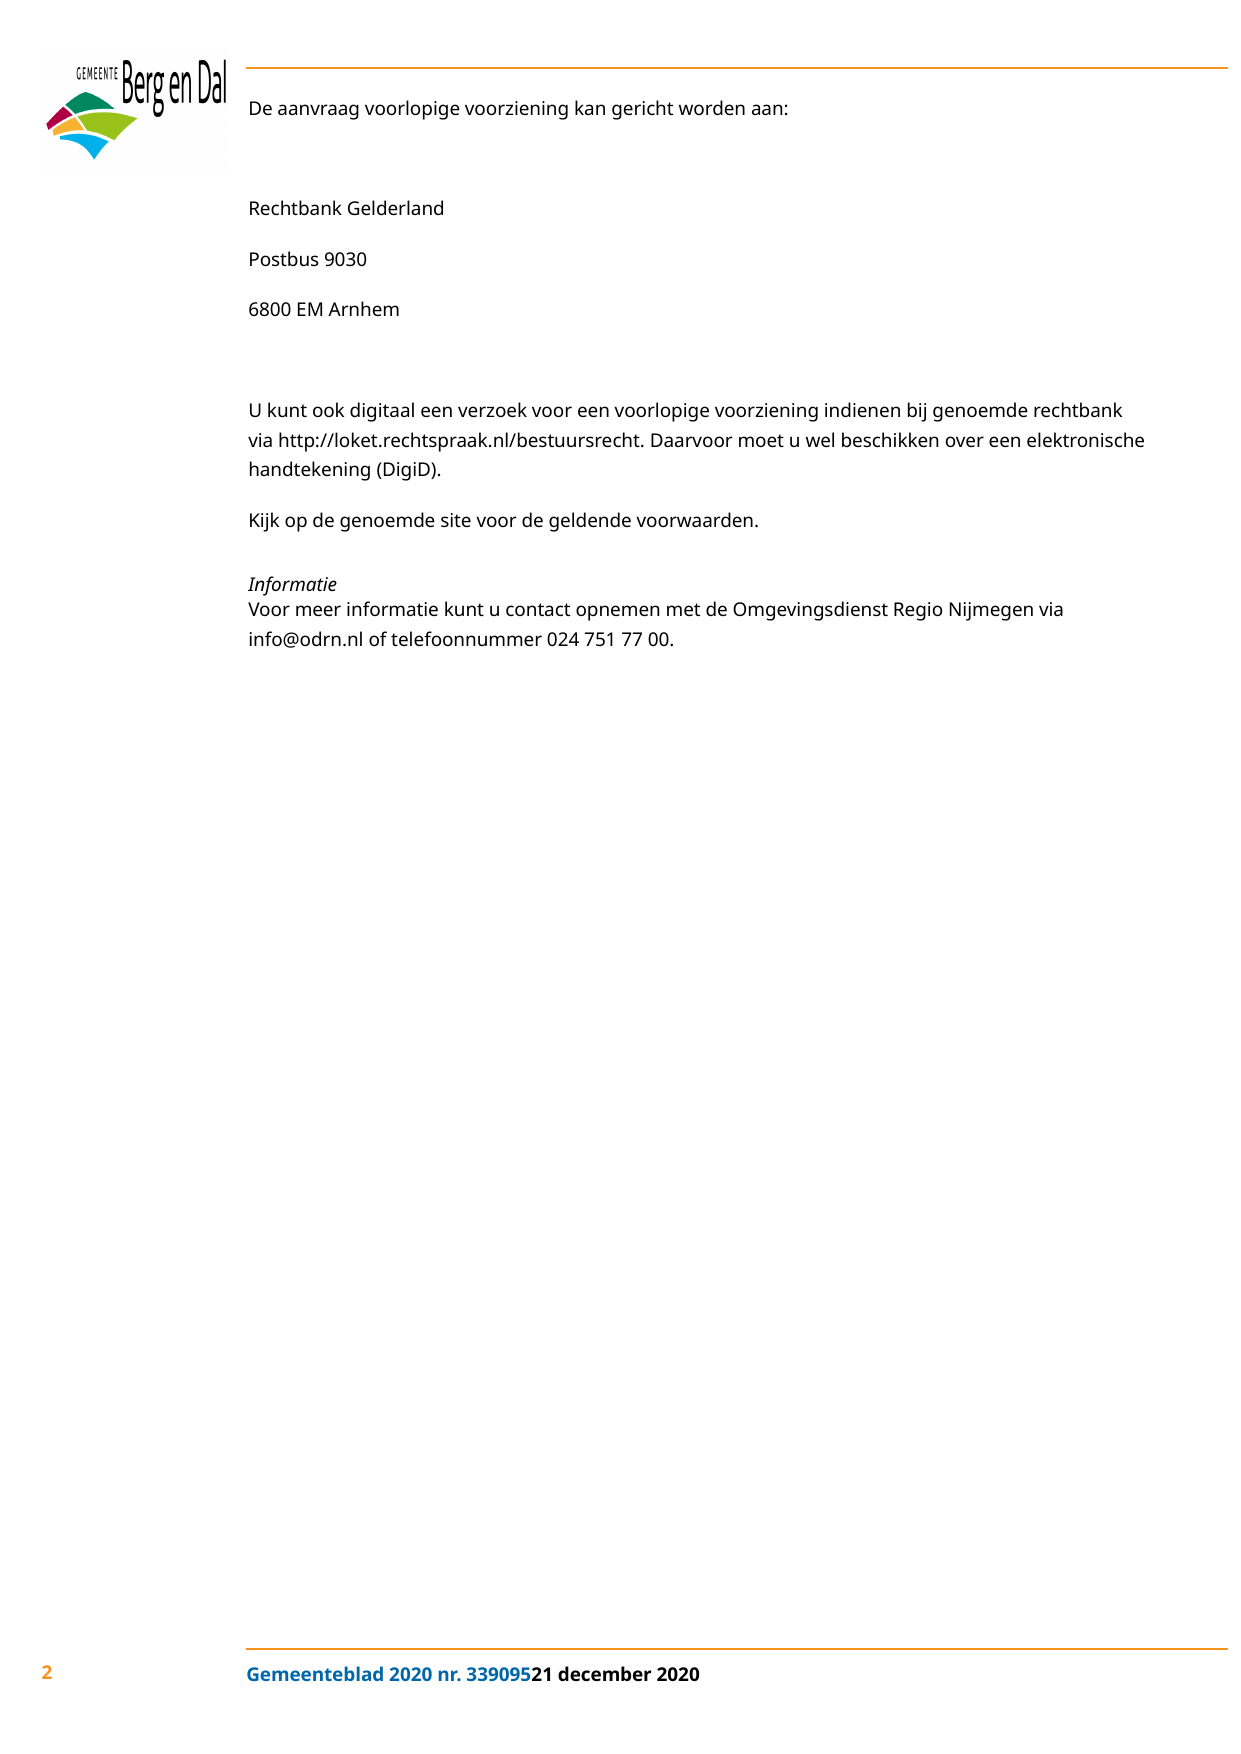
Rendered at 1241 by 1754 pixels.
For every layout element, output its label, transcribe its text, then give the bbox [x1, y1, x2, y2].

text 6800 EM Arnhem [248, 296, 1152, 322]
text Rechtbank Gelderland [248, 196, 1152, 221]
text Informatie [248, 571, 1152, 597]
text Voor meer informatie kunt u contact opnemen met de Omgevingsdienst Regio Nijmegen via info@odrn.nl of telefoonnummer 024 751 77 00. [248, 597, 1152, 652]
text U kunt ook digitaal een verzoek voor een voorlopige voorziening indienen bij genoemde rechtbank via http://loket.rechtspraak.nl/bestuursrecht. Daarvoor moet u wel beschikken over een elektronische handtekening (DigiD). [248, 397, 1152, 482]
text De aanvraag voorlopige voorziening kan gericht worden aan: [248, 95, 1152, 121]
text Kijk op de genoemde site voor de geldende voorwaarden. [248, 507, 1152, 533]
picture [41, 47, 231, 172]
text Postbus 9030 [248, 246, 1152, 272]
